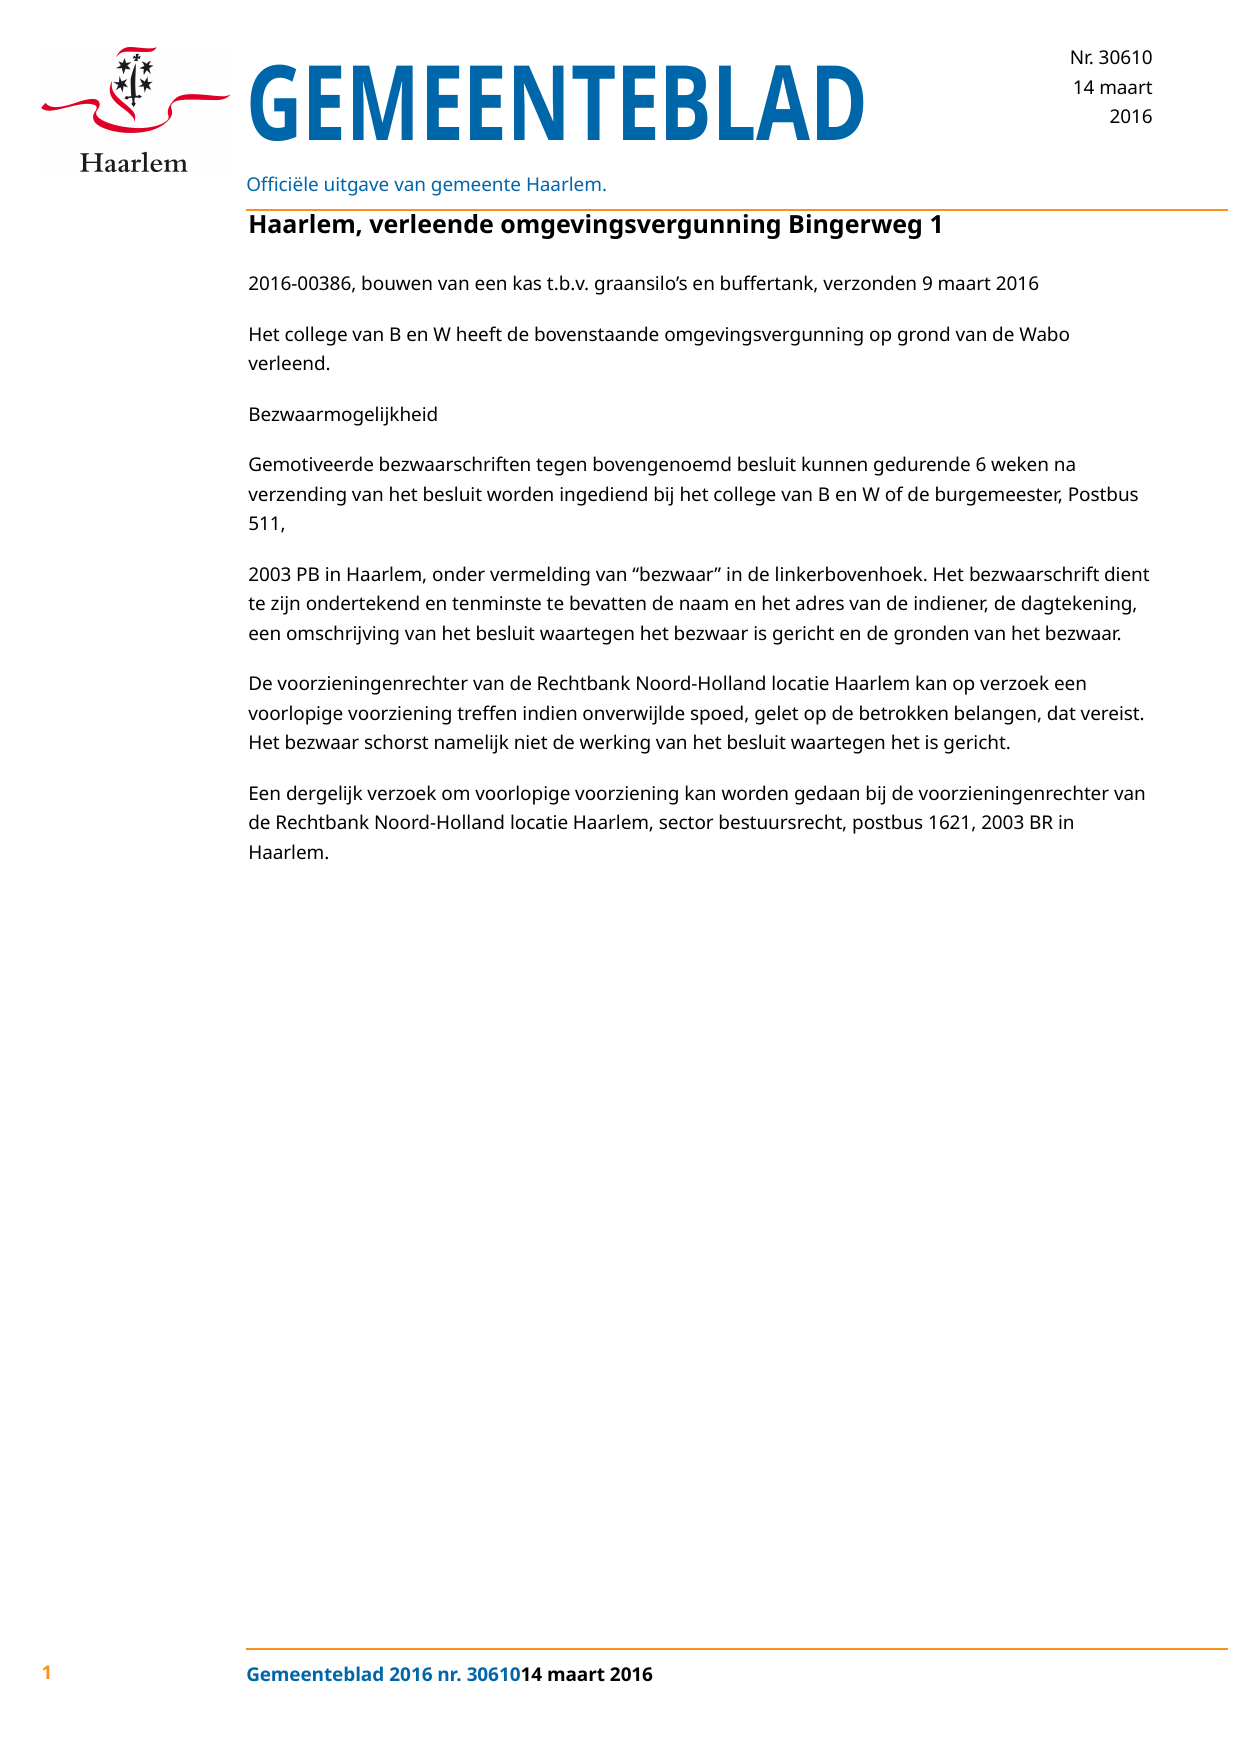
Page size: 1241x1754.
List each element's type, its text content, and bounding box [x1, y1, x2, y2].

text 2016-00386, bouwen van een kas t.b.v. graansilo’s en buffertank, verzonden 9 maart 2016 [248, 270, 1152, 296]
picture [41, 47, 231, 172]
text 2003 PB in Haarlem, onder vermelding van “bezwaar” in de linkerbovenhoek. Het bezwaarschrift dient te zijn ondertekend en tenminste te bevatten de naam en het adres van de indiener, de dagtekening, een omschrijving van het besluit waartegen het bezwaar is gericht en de gronden van het bezwaar. [248, 561, 1152, 646]
text Het college van B en W heeft de bovenstaande omgevingsvergunning op grond van de Wabo verleend. [248, 321, 1152, 376]
text Haarlem, verleende omgevingsvergunning Bingerweg 1 [248, 211, 1152, 241]
text Bezwaarmogelijkheid [248, 401, 1152, 426]
text De voorzieningenrechter van de Rechtbank Noord-Holland locatie Haarlem kan op verzoek een voorlopige voorziening treffen indien onverwijlde spoed, gelet op de betrokken belangen, dat vereist. Het bezwaar schorst namelijk niet de werking van het besluit waartegen het is gericht. [248, 670, 1152, 755]
text Gemotiveerde bezwaarschriften tegen bovengenoemd besluit kunnen gedurende 6 weken na verzending van het besluit worden ingediend bij het college van B en W of de burgemeester, Postbus 511, [248, 451, 1152, 536]
text Een dergelijk verzoek om voorlopige voorziening kan worden gedaan bij de voorzieningenrechter van de Rechtbank Noord-Holland locatie Haarlem, sector bestuursrecht, postbus 1621, 2003 BR in Haarlem. [248, 780, 1152, 865]
